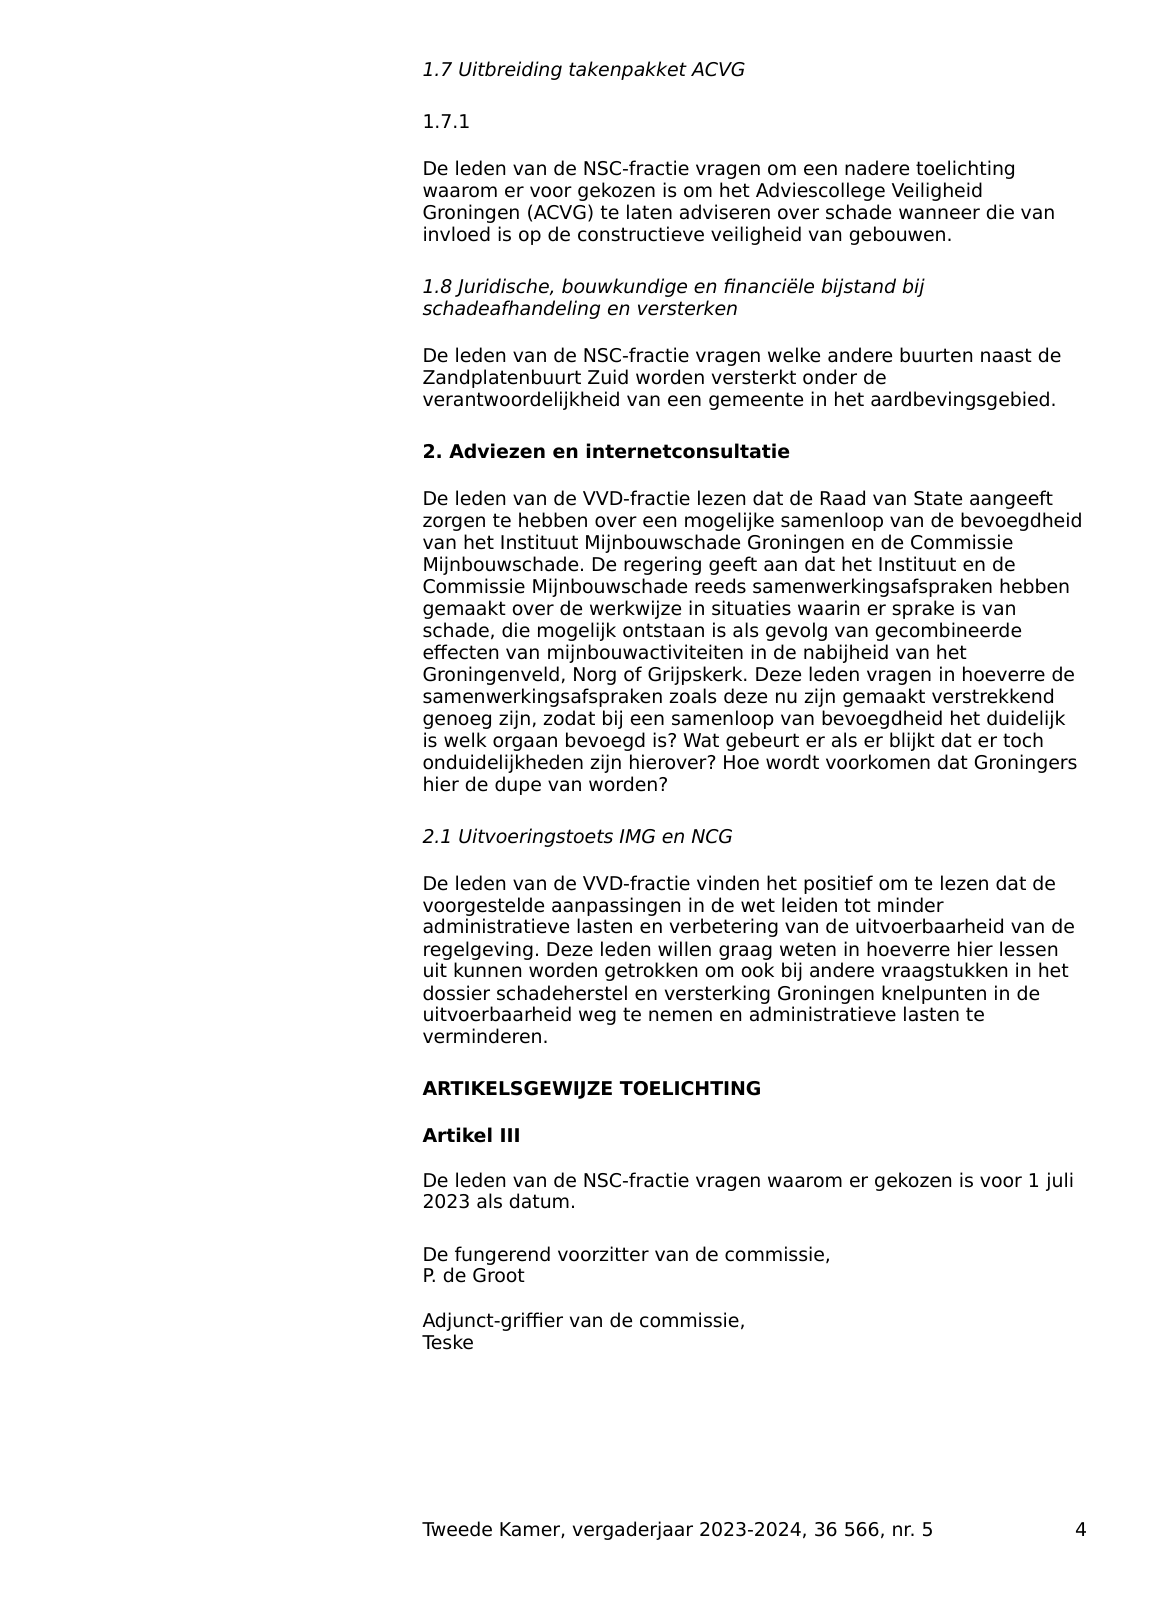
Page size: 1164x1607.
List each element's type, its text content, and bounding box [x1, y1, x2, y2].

text De leden van de NSC-fractie vragen om een nadere toelichting waarom er voor gekozen is om het Adviescollege Veiligheid Groningen (ACVG) te laten adviseren over schade wanneer die van invloed is op de constructieve veiligheid van gebouwen. [422, 158, 1087, 246]
subtitle 1.7.1 [422, 111, 1087, 133]
subtitle Artikel III [422, 1125, 1087, 1147]
text De leden van de NSC-fractie vragen welke andere buurten naast de Zandplatenbuurt Zuid worden versterkt onder de verantwoordelijkheid van een gemeente in het aardbevingsgebied. [422, 345, 1087, 411]
text De leden van de NSC-fractie vragen waarom er gekozen is voor 1 juli 2023 als datum. [422, 1169, 1087, 1213]
text De leden van de VVD-fractie lezen dat de Raad van State aangeeft zorgen te hebben over een mogelijke samenloop van de bevoegdheid van het Instituut Mijnbouwschade Groningen en de Commissie Mijnbouwschade. De regering geeft aan dat het Instituut en de Commissie Mijnbouwschade reeds samenwerkingsafspraken hebben gemaakt over de werkwijze in situaties waarin er sprake is van schade, die mogelijk ontstaan is als gevolg van gecombineerde effecten van mijnbouwactiviteiten in de nabijheid van het Groningenveld, Norg of Grijpskerk. Deze leden vragen in hoeverre de samenwerkingsafspraken zoals deze nu zijn gemaakt verstrekkend genoeg zijn, zodat bij een samenloop van bevoegdheid het duidelijk is welk orgaan bevoegd is? Wat gebeurt er als er blijkt dat er toch onduidelijkheden zijn hierover? Hoe wordt voorkomen dat Groningers hier de dupe van worden? [422, 488, 1087, 796]
subtitle 1.8 Juridische, bouwkundige en financiële bijstand bij schadeafhandeling en versterken [422, 276, 1087, 320]
subtitle 2.1 Uitvoeringstoets IMG en NCG [422, 826, 1087, 847]
subtitle 1.7 Uitbreiding takenpakket ACVG [422, 59, 1087, 81]
text De leden van de VVD-fractie vinden het positief om te lezen dat de voorgestelde aanpassingen in de wet leiden tot minder administratieve lasten en verbetering van de uitvoerbaarheid van de regelgeving. Deze leden willen graag weten in hoeverre hier lessen uit kunnen worden getrokken om ook bij andere vraagstukken in het dossier schadeherstel en versterking Groningen knelpunten in de uitvoerbaarheid weg te nemen en administratieve lasten te verminderen. [422, 872, 1087, 1048]
subtitle ARTIKELSGEWIJZE TOELICHTING [422, 1078, 1087, 1100]
text Adjunct-griffier van de commissie, Teske [422, 1309, 1087, 1353]
subtitle 2. Adviezen en internetconsultatie [422, 441, 1087, 463]
text De fungerend voorzitter van de commissie, P. de Groot [422, 1243, 1087, 1287]
